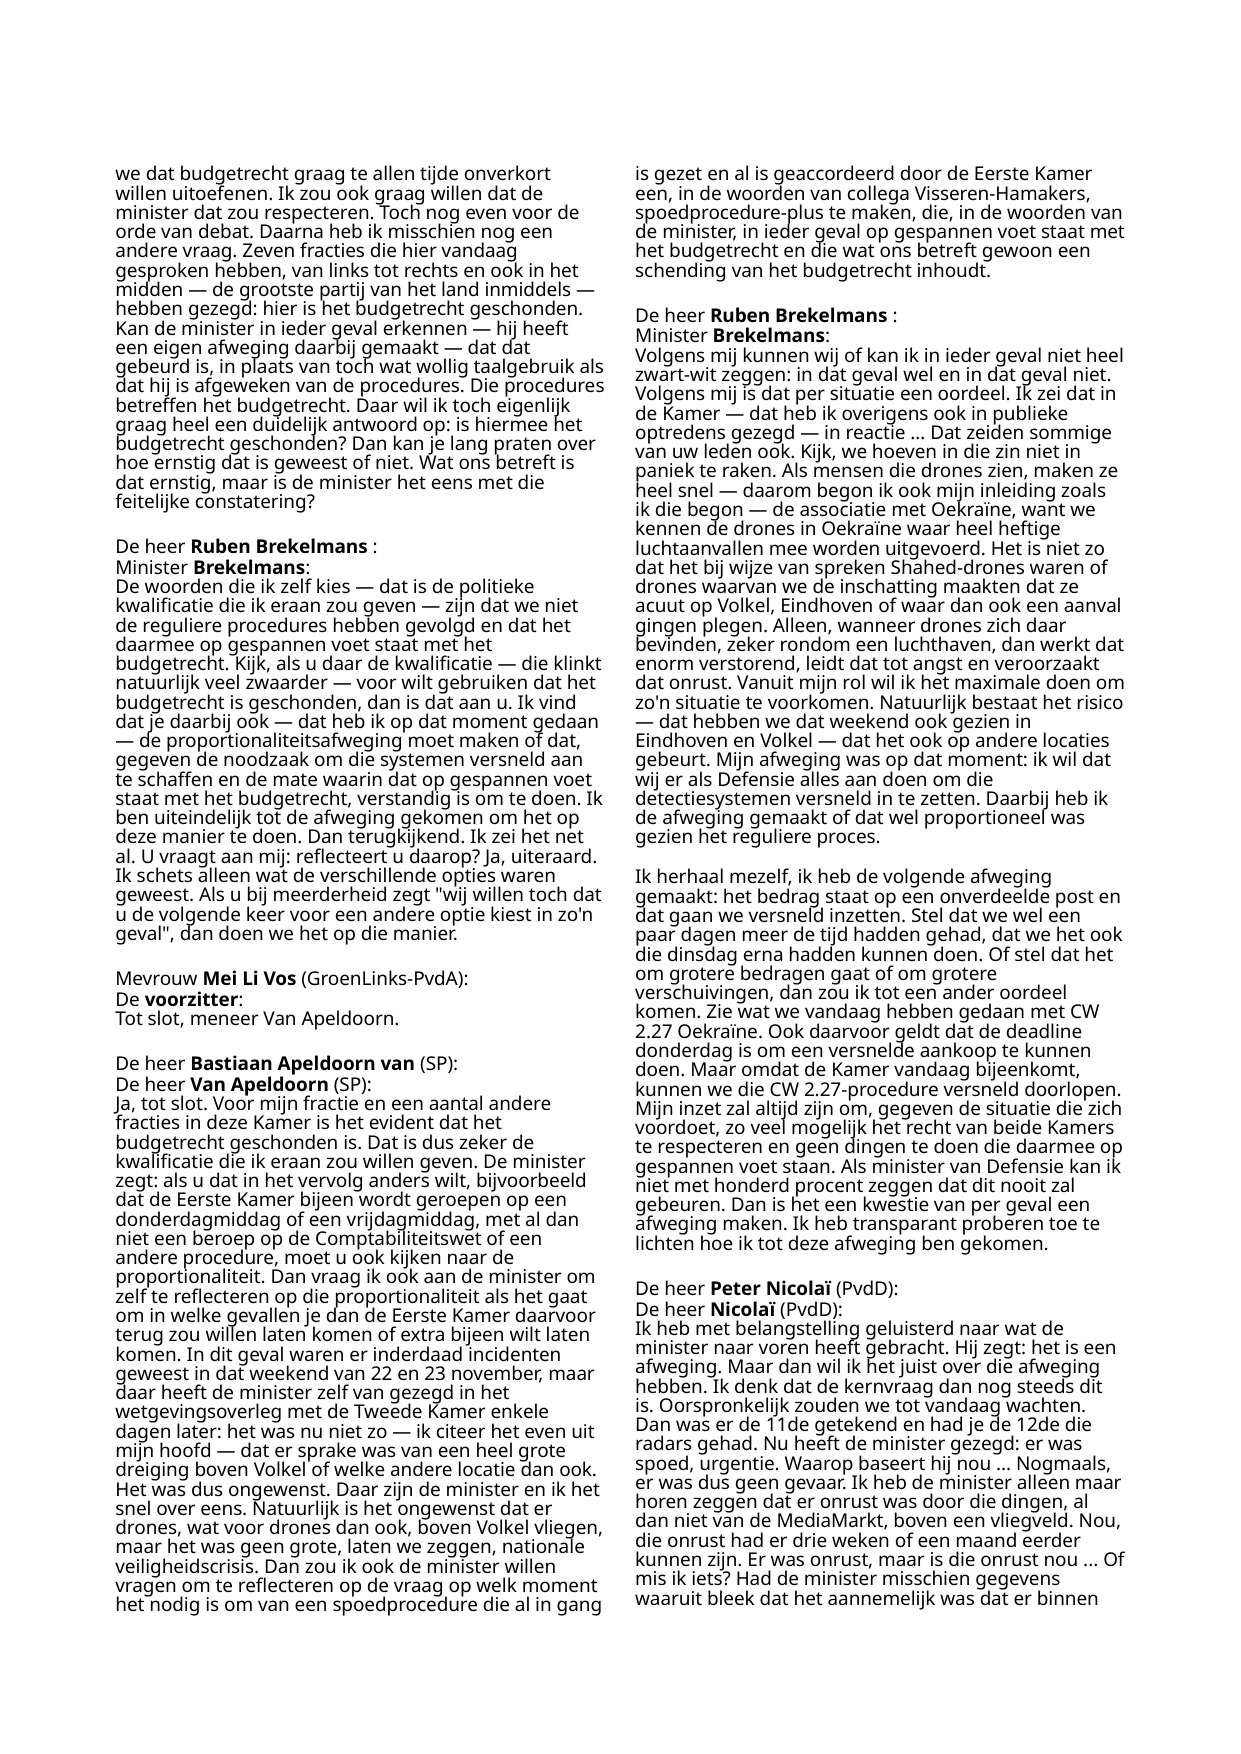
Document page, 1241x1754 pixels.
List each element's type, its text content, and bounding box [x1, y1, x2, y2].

text Tot slot, meneer Van Apeldoorn. [115, 1010, 605, 1029]
text Ik herhaal mezelf, ik heb de volgende afweging gemaakt: het bedrag staat op een onverdeelde post en dat gaan we versneld inzetten. Stel dat we wel een paar dagen meer de tijd hadden gehad, dat we het ook die dinsdag erna hadden kunnen doen. Of stel dat het om grotere bedragen gaat of om grotere verschuivingen, dan zou ik tot een ander oordeel komen. Zie wat we vandaag hebben gedaan met CW 2.27 Oekraïne. Ook daarvoor geldt dat de deadline donderdag is om een versnelde aankoop te kunnen doen. Maar omdat de Kamer vandaag bijeenkomt, kunnen we die CW 2.27-procedure versneld doorlopen. Mijn inzet zal altijd zijn om, gegeven de situatie die zich voordoet, zo veel mogelijk het recht van beide Kamers te respecteren en geen dingen te doen die daarmee op gespannen voet staan. Als minister van Defensie kan ik niet met honderd procent zeggen dat dit nooit zal gebeuren. Dan is het een kwestie van per geval een afweging maken. Ik heb transparant proberen toe te lichten hoe ik tot deze afweging ben gekomen. [635, 868, 1125, 1254]
text De woorden die ik zelf kies — dat is de politieke kwalificatie die ik eraan zou geven — zijn dat we niet de reguliere procedures hebben gevolgd en dat het daarmee op gespannen voet staat met het budgetrecht. Kijk, als u daar de kwalificatie — die klinkt natuurlijk veel zwaarder — voor wilt gebruiken dat het budgetrecht is geschonden, dan is dat aan u. Ik vind dat je daarbij ook — dat heb ik op dat moment gedaan — de proportionaliteitsafweging moet maken of dat, gegeven de noodzaak om die systemen versneld aan te schaffen en de mate waarin dat op gespannen voet staat met het budgetrecht, verstandig is om te doen. Ik ben uiteindelijk tot de afweging gekomen om het op deze manier te doen. Dan terugkijkend. Ik zei het net al. U vraagt aan mij: reflecteert u daarop? Ja, uiteraard. Ik schets alleen wat de verschillende opties waren geweest. Als u bij meerderheid zegt "wij willen toch dat u de volgende keer voor een andere optie kiest in zo'n geval", dan doen we het op die manier. [115, 578, 605, 944]
text De heer Bastiaan Apeldoorn van (SP): [115, 1050, 605, 1076]
text Ik heb met belangstelling geluisterd naar wat de minister naar voren heeft gebracht. Hij zegt: het is een afweging. Maar dan wil ik het juist over die afweging hebben. Ik denk dat de kernvraag dan nog steeds dit is. Oorspronkelijk zouden we tot vandaag wachten. Dan was er de 11de getekend en had je de 12de die radars gehad. Nu heeft de minister gezegd: er was spoed, urgentie. Waarop baseert hij nou ... Nogmaals, er was dus geen gevaar. Ik heb de minister alleen maar horen zeggen dat er onrust was door die dingen, al dan niet van de MediaMarkt, boven een vliegveld. Nou, die onrust had er drie weken of een maand eerder kunnen zijn. Er was onrust, maar is die onrust nou ... Of mis ik iets? Had de minister misschien gegevens waaruit bleek dat het aannemelijk was dat er binnen [635, 1320, 1125, 1609]
text De voorzitter: [115, 991, 605, 1010]
text Ja, tot slot. Voor mijn fractie en een aantal andere fracties in deze Kamer is het evident dat het budgetrecht geschonden is. Dat is dus zeker de kwalificatie die ik eraan zou willen geven. De minister zegt: als u dat in het vervolg anders wilt, bijvoorbeeld dat de Eerste Kamer bijeen wordt geroepen op een donderdagmiddag of een vrijdagmiddag, met al dan niet een beroep op de Comptabiliteitswet of een andere procedure, moet u ook kijken naar de proportionaliteit. Dan vraag ik ook aan de minister om zelf te reflecteren op die proportionaliteit als het gaat om in welke gevallen je dan de Eerste Kamer daarvoor terug zou willen laten komen of extra bijeen wilt laten komen. In dit geval waren er inderdaad incidenten geweest in dat weekend van 22 en 23 november, maar daar heeft de minister zelf van gezegd in het wetgevingsoverleg met de Tweede Kamer enkele dagen later: het was nu niet zo — ik citeer het even uit mijn hoofd — dat er sprake was van een heel grote dreiging boven Volkel of welke andere locatie dan ook. Het was dus ongewenst. Daar zijn de minister en ik het snel over eens. Natuurlijk is het ongewenst dat er drones, wat voor drones dan ook, boven Volkel vliegen, maar het was geen grote, laten we zeggen, nationale veiligheidscrisis. Dan zou ik ook de minister willen vragen om te reflecteren op de vraag op welk moment het nodig is om van een spoedprocedure die al in gang [115, 1095, 605, 1615]
text Mevrouw Mei Li Vos (GroenLinks-PvdA): [115, 965, 605, 991]
text Volgens mij kunnen wij of kan ik in ieder geval niet heel zwart-wit zeggen: in dat geval wel en in dat geval niet. Volgens mij is dat per situatie een oordeel. Ik zei dat in de Kamer — dat heb ik overigens ook in publieke optredens gezegd — in reactie … Dat zeiden sommige van uw leden ook. Kijk, we hoeven in die zin niet in paniek te raken. Als mensen die drones zien, maken ze heel snel — daarom begon ik ook mijn inleiding zoals ik die begon — de associatie met Oekraïne, want we kennen de drones in Oekraïne waar heel heftige luchtaanvallen mee worden uitgevoerd. Het is niet zo dat het bij wijze van spreken Shahed-drones waren of drones waarvan we de inschatting maakten dat ze acuut op Volkel, Eindhoven of waar dan ook een aanval gingen plegen. Alleen, wanneer drones zich daar bevinden, zeker rondom een luchthaven, dan werkt dat enorm verstorend, leidt dat tot angst en veroorzaakt dat onrust. Vanuit mijn rol wil ik het maximale doen om zo'n situatie te voorkomen. Natuurlijk bestaat het risico — dat hebben we dat weekend ook gezien in Eindhoven en Volkel — dat het ook op andere locaties gebeurt. Mijn afweging was op dat moment: ik wil dat wij er als Defensie alles aan doen om die detectiesystemen versneld in te zetten. Daarbij heb ik de afweging gemaakt of dat wel proportioneel was gezien het reguliere proces. [635, 347, 1125, 848]
text De heer Nicolaï (PvdD): [635, 1301, 1125, 1320]
text De heer Ruben Brekelmans : [635, 302, 1125, 327]
text Minister Brekelmans: [115, 559, 605, 578]
text we dat budgetrecht graag te allen tijde onverkort willen uitoefenen. Ik zou ook graag willen dat de minister dat zou respecteren. Toch nog even voor de orde van debat. Daarna heb ik misschien nog een andere vraag. Zeven fracties die hier vandaag gesproken hebben, van links tot rechts en ook in het midden — de grootste partij van het land inmiddels — hebben gezegd: hier is het budgetrecht geschonden. Kan de minister in ieder geval erkennen — hij heeft een eigen afweging daarbij gemaakt — dat dat gebeurd is, in plaats van toch wat wollig taalgebruik als dat hij is afgeweken van de procedures. Die procedures betreffen het budgetrecht. Daar wil ik toch eigenlijk graag heel een duidelijk antwoord op: is hiermee het budgetrecht geschonden? Dan kan je lang praten over hoe ernstig dat is geweest of niet. Wat ons betreft is dat ernstig, maar is de minister het eens met die feitelijke constatering? [115, 165, 605, 512]
text De heer Ruben Brekelmans : [115, 533, 605, 559]
text De heer Van Apeldoorn (SP): [115, 1076, 605, 1095]
text is gezet en al is geaccordeerd door de Eerste Kamer een, in de woorden van collega Visseren-Hamakers, spoedprocedure-plus te maken, die, in de woorden van de minister, in ieder geval op gespannen voet staat met het budgetrecht en die wat ons betreft gewoon een schending van het budgetrecht inhoudt. [635, 165, 1125, 281]
text De heer Peter Nicolaï (PvdD): [635, 1275, 1125, 1301]
text Minister Brekelmans: [635, 327, 1125, 347]
